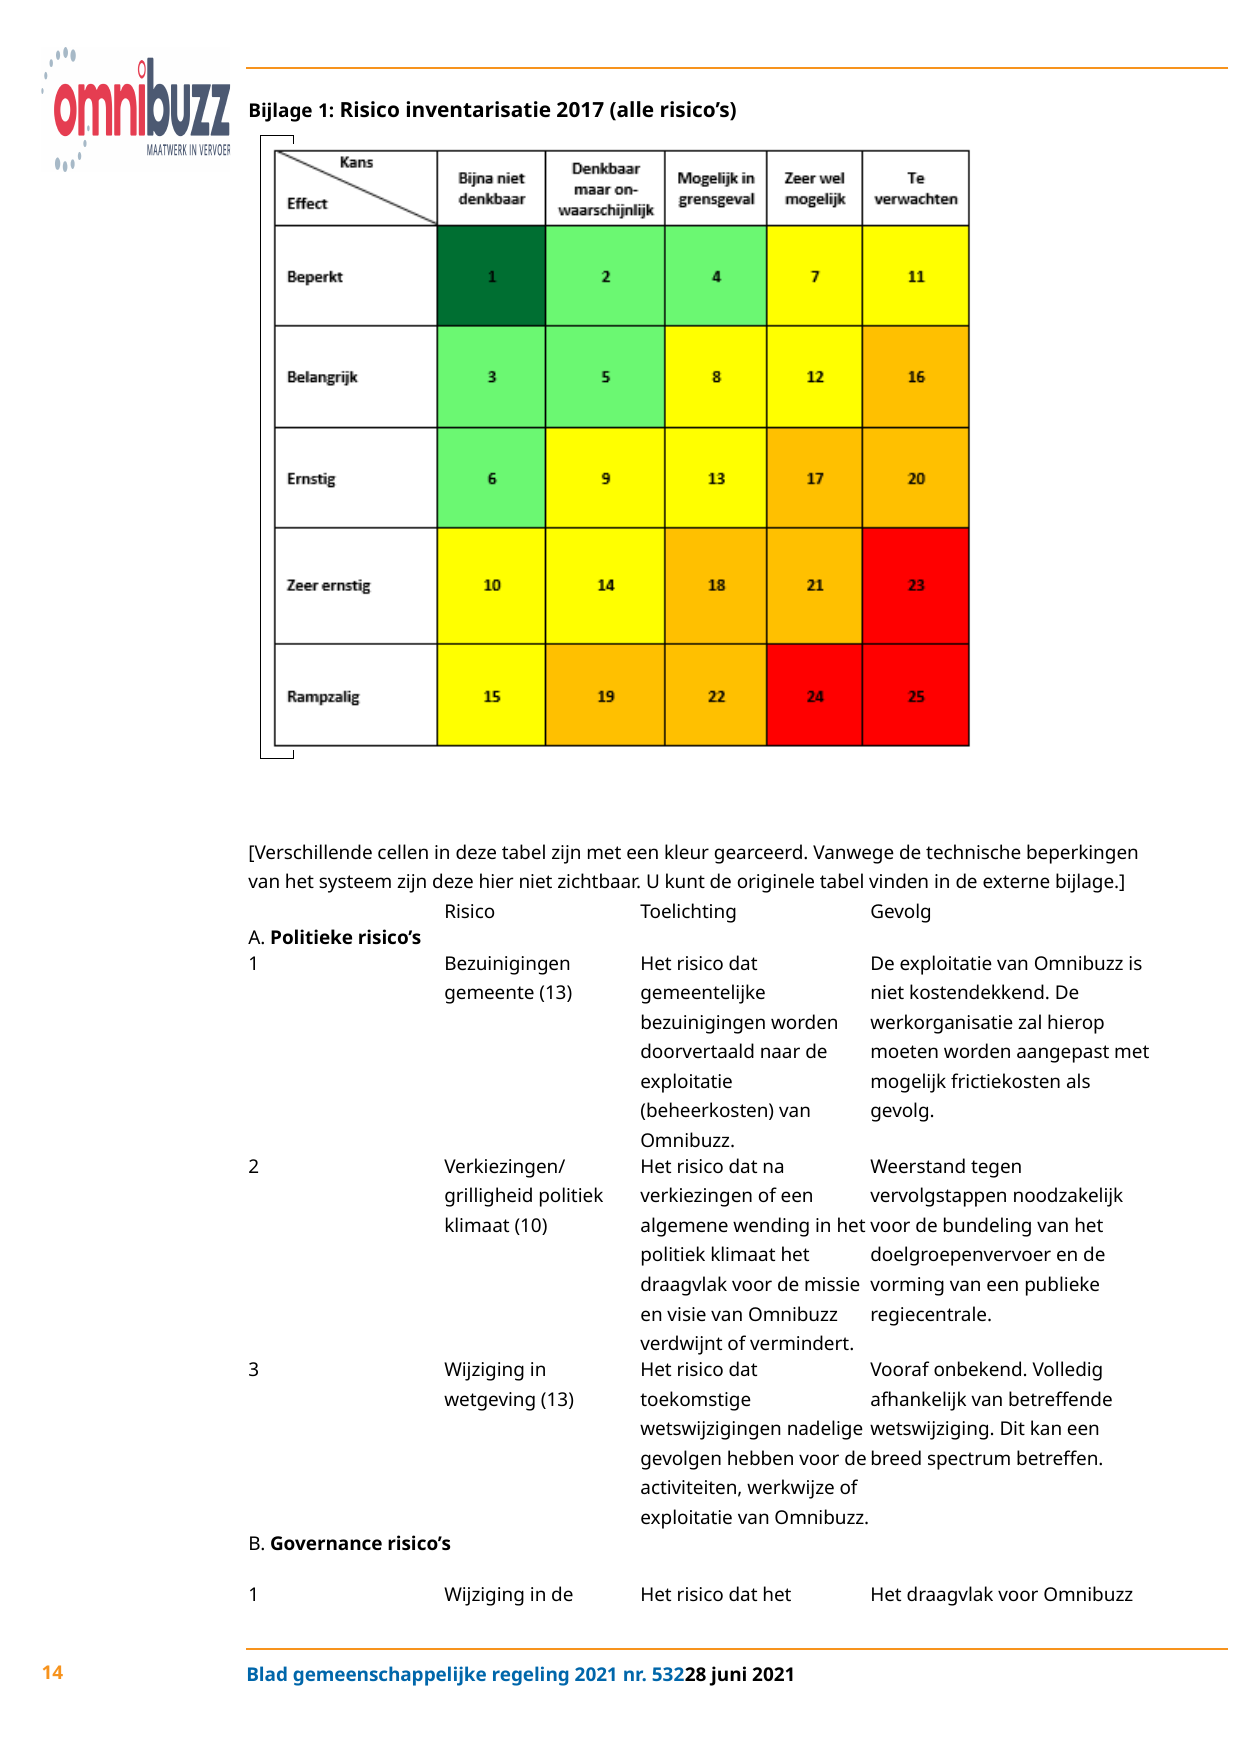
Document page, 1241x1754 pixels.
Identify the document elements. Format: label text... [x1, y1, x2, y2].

text [Verschillende cellen in deze tabel zijn met een kleur gearceerd. Vanwege de technische beperkingen van het systeem zijn deze hier niet zichtbaar. U kunt de originele tabel vinden in de externe bijlage.] [248, 839, 1152, 894]
table_cell 2 [248, 1153, 444, 1356]
table_cell Vooraf onbekend. Volledig afhankelijk van betreffende wetswijziging. Dit kan een breed spectrum betreffen. [870, 1356, 1152, 1530]
table_header Toelichting [640, 898, 870, 924]
picture [41, 47, 231, 172]
table_cell 1 [248, 1581, 444, 1607]
text Bijlage 1: Risico inventarisatie 2017 (alle risico’s) [248, 95, 1152, 123]
table_cell [248, 1556, 444, 1581]
table_cell [870, 1556, 1152, 1581]
picture [268, 144, 978, 750]
table_header [248, 898, 444, 924]
table_cell Het draagvlak voor Omnibuzz [870, 1581, 1152, 1607]
table_cell Verkiezingen/grilligheid politiek klimaat (10) [444, 1153, 640, 1356]
table_cell 1 [248, 950, 444, 1153]
table_cell Weerstand tegen vervolgstappen noodzakelijk voor de bundeling van het doelgroepenvervoer en de vorming van een publieke regiecentrale. [870, 1153, 1152, 1356]
table_cell Wijziging in wetgeving (13) [444, 1356, 640, 1530]
table_cell [640, 1556, 870, 1581]
table_cell De exploitatie van Omnibuzz is niet kostendekkend. De werkorganisatie zal hierop moeten worden aangepast met mogelijk frictiekosten als gevolg. [870, 950, 1152, 1153]
table_cell B. Governance risico’s [248, 1530, 1152, 1556]
table_cell Het risico dat toekomstige wetswijzigingen nadelige gevolgen hebben voor de activiteiten, werkwijze of exploitatie van Omnibuzz. [640, 1356, 870, 1530]
table_cell Het risico dat gemeentelijke bezuinigingen worden doorvertaald naar de exploitatie (beheerkosten) van Omnibuzz. [640, 950, 870, 1153]
table_cell Het risico dat het [640, 1581, 870, 1607]
table_cell 3 [248, 1356, 444, 1530]
table_cell [444, 1556, 640, 1581]
table_header Risico [444, 898, 640, 924]
table_cell A. Politieke risico’s [248, 924, 1152, 950]
table_cell Wijziging in de [444, 1581, 640, 1607]
table_header Gevolg [870, 898, 1152, 924]
table_cell Het risico dat na verkiezingen of een algemene wending in het politiek klimaat het draagvlak voor de missie en visie van Omnibuzz verdwijnt of vermindert. [640, 1153, 870, 1356]
table_cell Bezuinigingen gemeente (13) [444, 950, 640, 1153]
